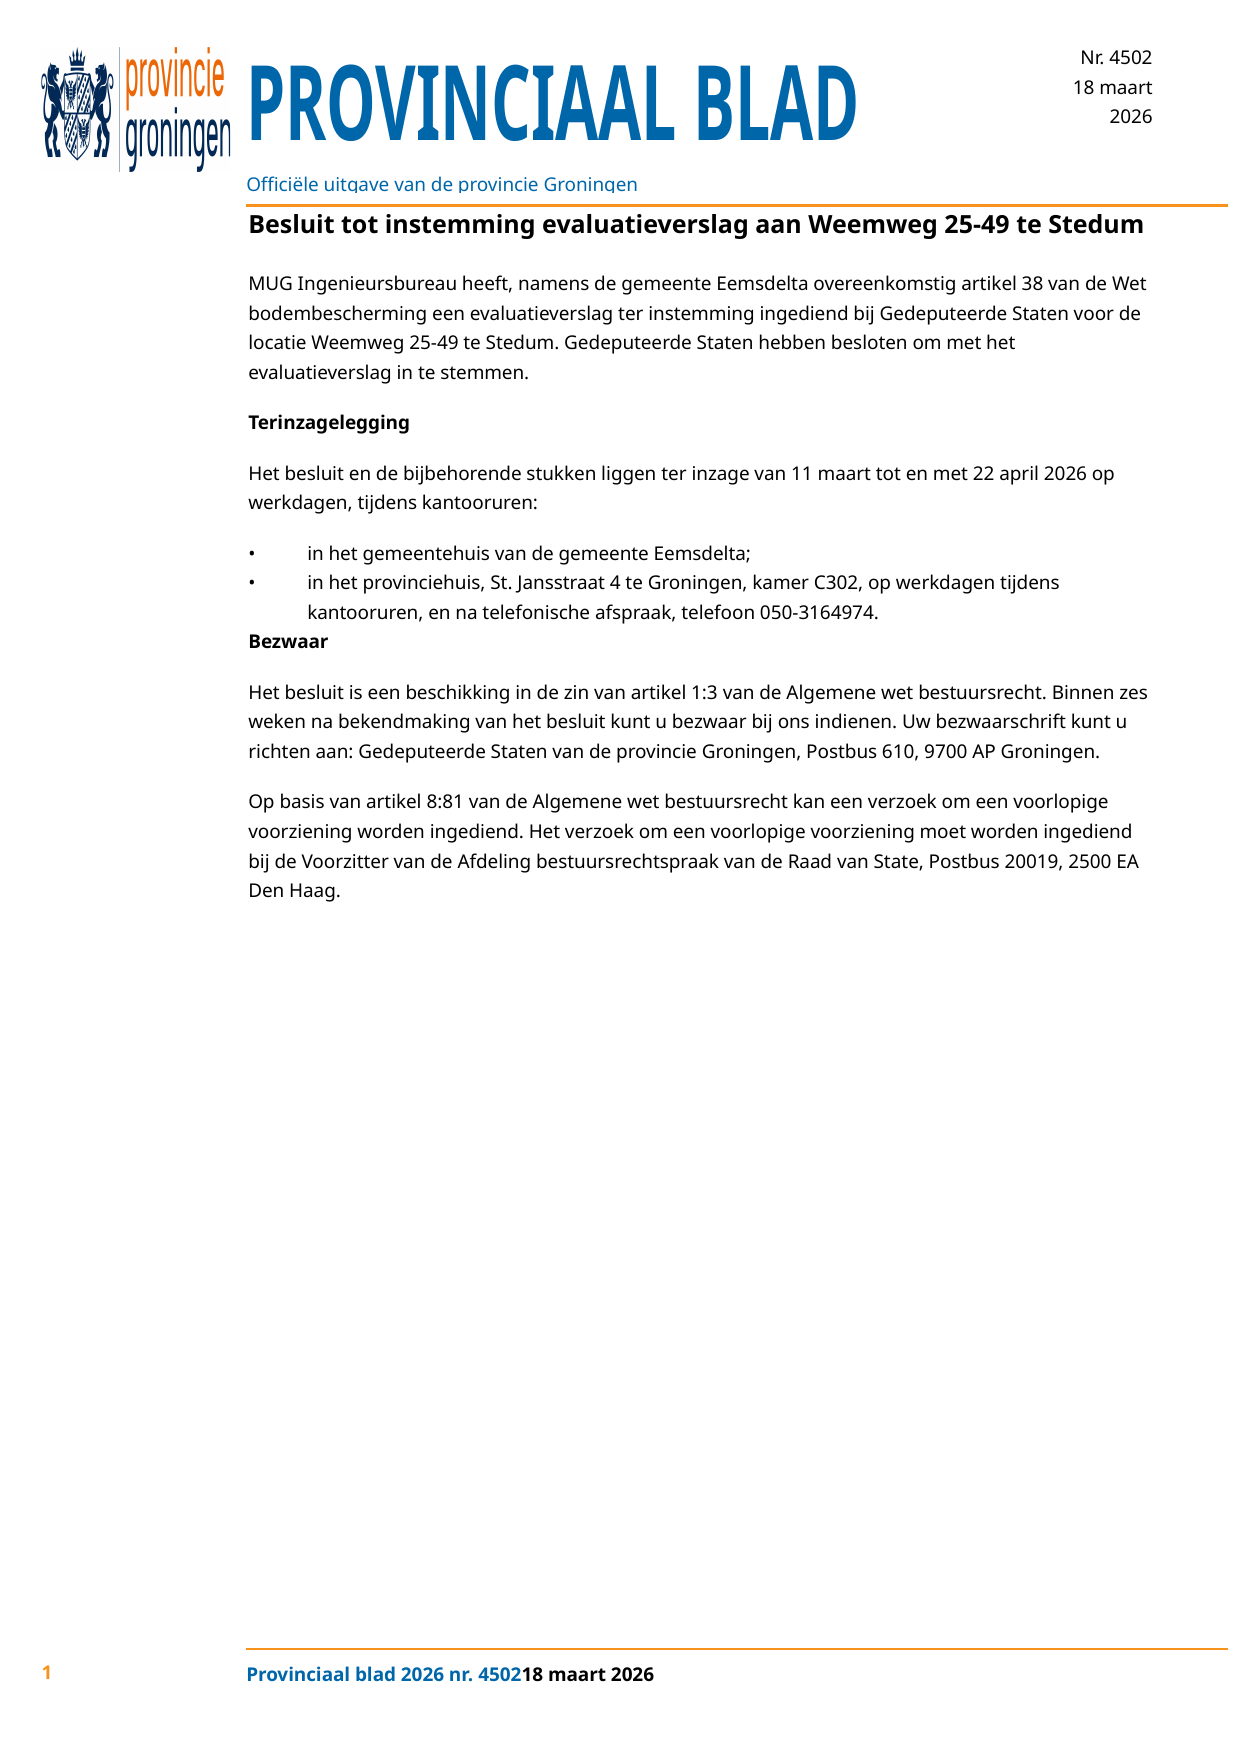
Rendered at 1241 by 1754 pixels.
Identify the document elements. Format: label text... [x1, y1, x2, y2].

list in het gemeentehuis van de gemeente Eemsdelta; [248, 540, 1152, 566]
text Besluit tot instemming evaluatieverslag aan Weemweg 25-49 te Stedum [248, 207, 1152, 241]
list in het provinciehuis, St. Jansstraat 4 te Groningen, kamer C302, op werkdagen tijdens kantooruren, en na telefonische afspraak, telefoon 050-3164974. [248, 569, 1152, 625]
text MUG Ingenieursbureau heeft, namens de gemeente Eemsdelta overeenkomstig artikel 38 van de Wet bodembescherming een evaluatieverslag ter instemming ingediend bij Gedeputeerde Staten voor de locatie Weemweg 25-49 te Stedum. Gedeputeerde Staten hebben besloten om met het evaluatieverslag in te stemmen. [248, 270, 1152, 385]
text Terinzagelegging [248, 409, 1152, 435]
picture [41, 47, 231, 172]
text Het besluit en de bijbehorende stukken liggen ter inzage van 11 maart tot en met 22 april 2026 op werkdagen, tijdens kantooruren: [248, 460, 1152, 515]
text Op basis van artikel 8:81 van de Algemene wet bestuursrecht kan een verzoek om een voorlopige voorziening worden ingediend. Het verzoek om een voorlopige voorziening moet worden ingediend bij de Voorzitter van de Afdeling bestuursrechtspraak van de Raad van State, Postbus 20019, 2500 EA Den Haag. [248, 789, 1152, 903]
text Het besluit is een beschikking in de zin van artikel 1:3 van de Algemene wet bestuursrecht. Binnen zes weken na bekendmaking van het besluit kunt u bezwaar bij ons indienen. Uw bezwaarschrift kunt u richten aan: Gedeputeerde Staten van de provincie Groningen, Postbus 610, 9700 AP Groningen. [248, 679, 1152, 764]
text Bezwaar [248, 629, 1152, 654]
